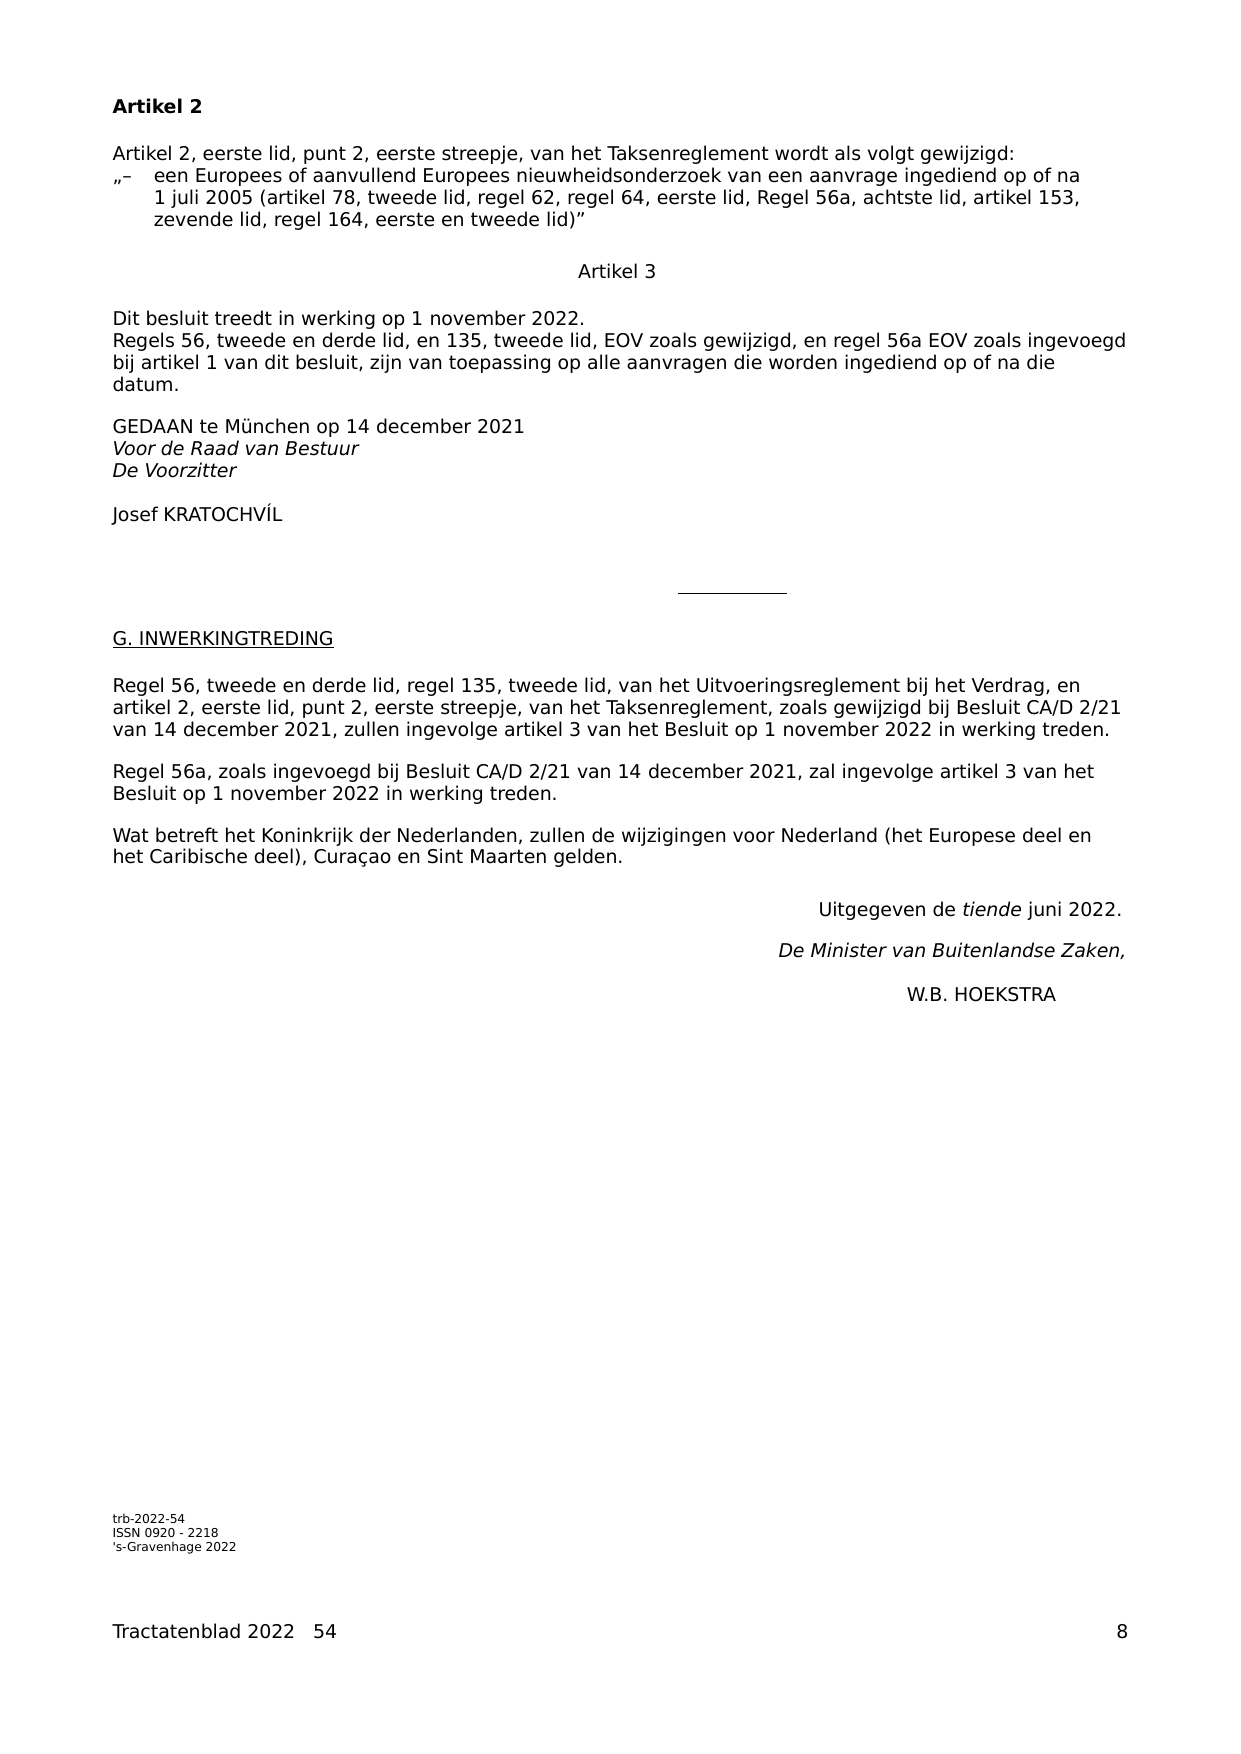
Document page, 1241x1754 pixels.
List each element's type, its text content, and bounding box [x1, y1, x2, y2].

text „– een Europees of aanvullend Europees nieuwheidsonderzoek van een aanvrage ingediend op of na 1 juli 2005 (artikel 78, tweede lid, regel 62, regel 64, eerste lid, Regel 56a, achtste lid, artikel 153, zevende lid, regel 164, eerste en tweede lid)” [112, 165, 1128, 231]
text Voor de Raad van Bestuur De Voorzitter Josef KRATOCHVÍL [112, 438, 1128, 526]
text Wat betreft het Koninkrijk der Nederlanden, zullen de wijzigingen voor Nederland (het Europese deel en het Caribische deel), Curaçao en Sint Maarten gelden. [112, 824, 1128, 868]
subtitle G. INWERKINGTREDING [112, 628, 1128, 649]
text GEDAAN te München op 14 december 2021 [112, 416, 1128, 438]
text De Minister van Buitenlandse Zaken, W.B. HOEKSTRA [112, 940, 1128, 1006]
text Regel 56, tweede en derde lid, regel 135, tweede lid, van het Uitvoeringsreglement bij het Verdrag, en artikel 2, eerste lid, punt 2, eerste streepje, van het Taksenreglement, zoals gewijzigd bij Besluit CA/D 2/21 van 14 december 2021, zullen ingevolge artikel 3 van het Besluit op 1 november 2022 in werking treden. [112, 674, 1128, 741]
text 's-Gravenhage 2022 [112, 1540, 346, 1554]
text ISSN 0920 - 2218 [112, 1526, 346, 1540]
text Regel 56a, zoals ingevoegd bij Besluit CA/D 2/21 van 14 december 2021, zal ingevolge artikel 3 van het Besluit op 1 november 2022 in werking treden. [112, 761, 1128, 804]
text Regels 56, tweede en derde lid, en 135, tweede lid, EOV zoals gewijzigd, en regel 56a EOV zoals ingevoegd bij artikel 1 van dit besluit, zijn van toepassing op alle aanvragen die worden ingediend op of na die datum. [112, 330, 1128, 396]
subtitle Artikel 3 [112, 261, 1128, 283]
text trb-2022-54 [112, 1512, 346, 1526]
subtitle Artikel 2 [112, 96, 1128, 118]
text Uitgegeven de tiende juni 2022. [112, 898, 1128, 920]
text Artikel 2, eerste lid, punt 2, eerste streepje, van het Taksenreglement wordt als volgt gewijzigd: [112, 143, 1128, 165]
text Dit besluit treedt in werking op 1 november 2022. [112, 308, 1128, 330]
